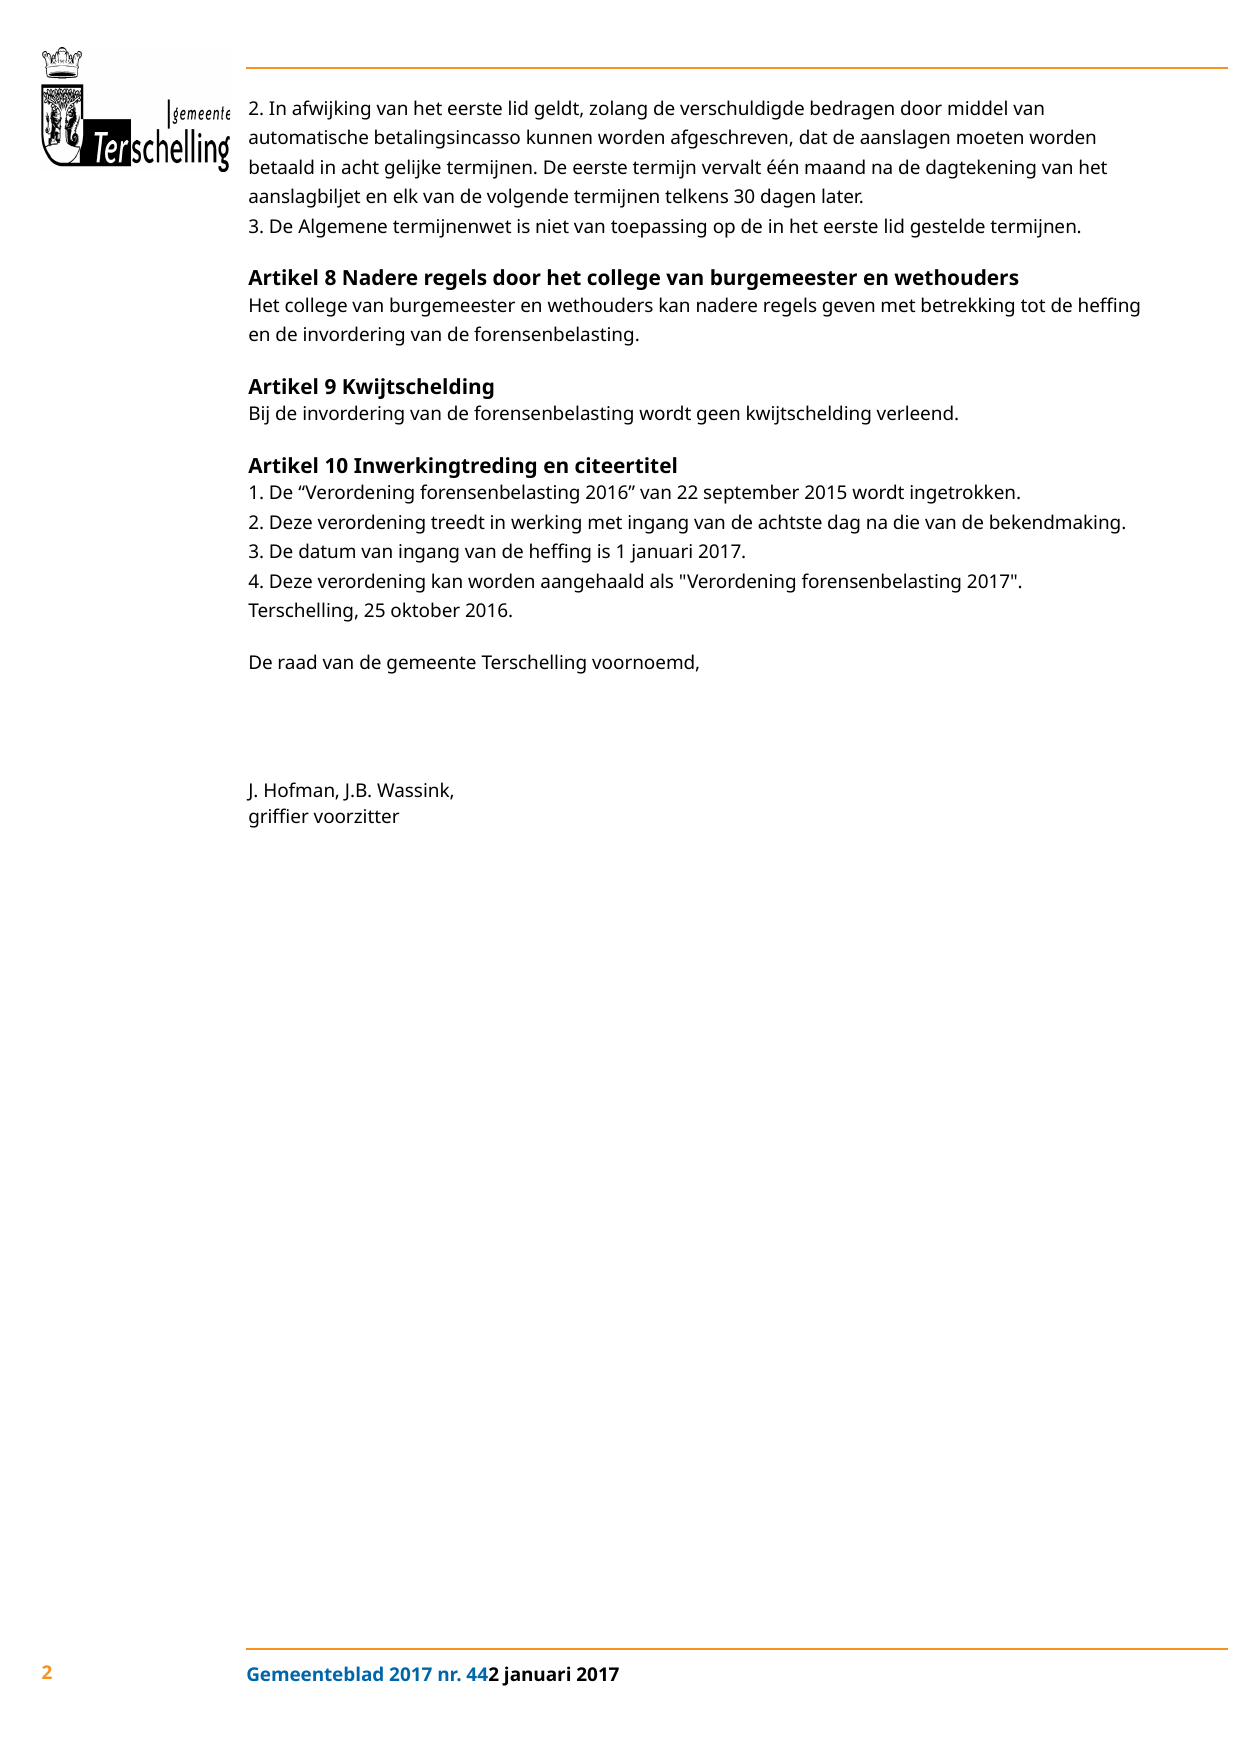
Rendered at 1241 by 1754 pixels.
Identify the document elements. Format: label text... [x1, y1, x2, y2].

text De raad van de gemeente Terschelling voornoemd, [248, 649, 1152, 675]
text 4. Deze verordening kan worden aangehaald als "Verordening forensenbelasting 2017". [248, 568, 1152, 594]
text 1. De “Verordening forensenbelasting 2016” van 22 september 2015 wordt ingetrokken. [248, 479, 1152, 505]
text griffier voorzitter [248, 803, 1152, 829]
text J. Hofman, J.B. Wassink, [248, 778, 1152, 803]
picture [41, 47, 231, 172]
text 2. Deze verordening treedt in werking met ingang van de achtste dag na die van de bekendmaking. [248, 509, 1152, 534]
text 2. In afwijking van het eerste lid geldt, zolang de verschuldigde bedragen door middel van automatische betalingsincasso kunnen worden afgeschreven, dat de aanslagen moeten worden betaald in acht gelijke termijnen. De eerste termijn vervalt één maand na de dagtekening van het aanslagbiljet en elk van de volgende termijnen telkens 30 dagen later. [248, 95, 1152, 209]
text Bij de invordering van de forensenbelasting wordt geen kwijtschelding verleend. [248, 400, 1152, 426]
text Artikel 10 Inwerkingtreding en citeertitel [248, 451, 1152, 479]
text 3. De datum van ingang van de heffing is 1 januari 2017. [248, 538, 1152, 564]
text Artikel 9 Kwijtschelding [248, 372, 1152, 400]
text Terschelling, 25 oktober 2016. [248, 598, 1152, 623]
text Artikel 8 Nadere regels door het college van burgemeester en wethouders [248, 263, 1152, 292]
text Het college van burgemeester en wethouders kan nadere regels geven met betrekking tot de heffing en de invordering van de forensenbelasting. [248, 292, 1152, 347]
text 3. De Algemene termijnenwet is niet van toepassing op de in het eerste lid gestelde termijnen. [248, 213, 1152, 239]
